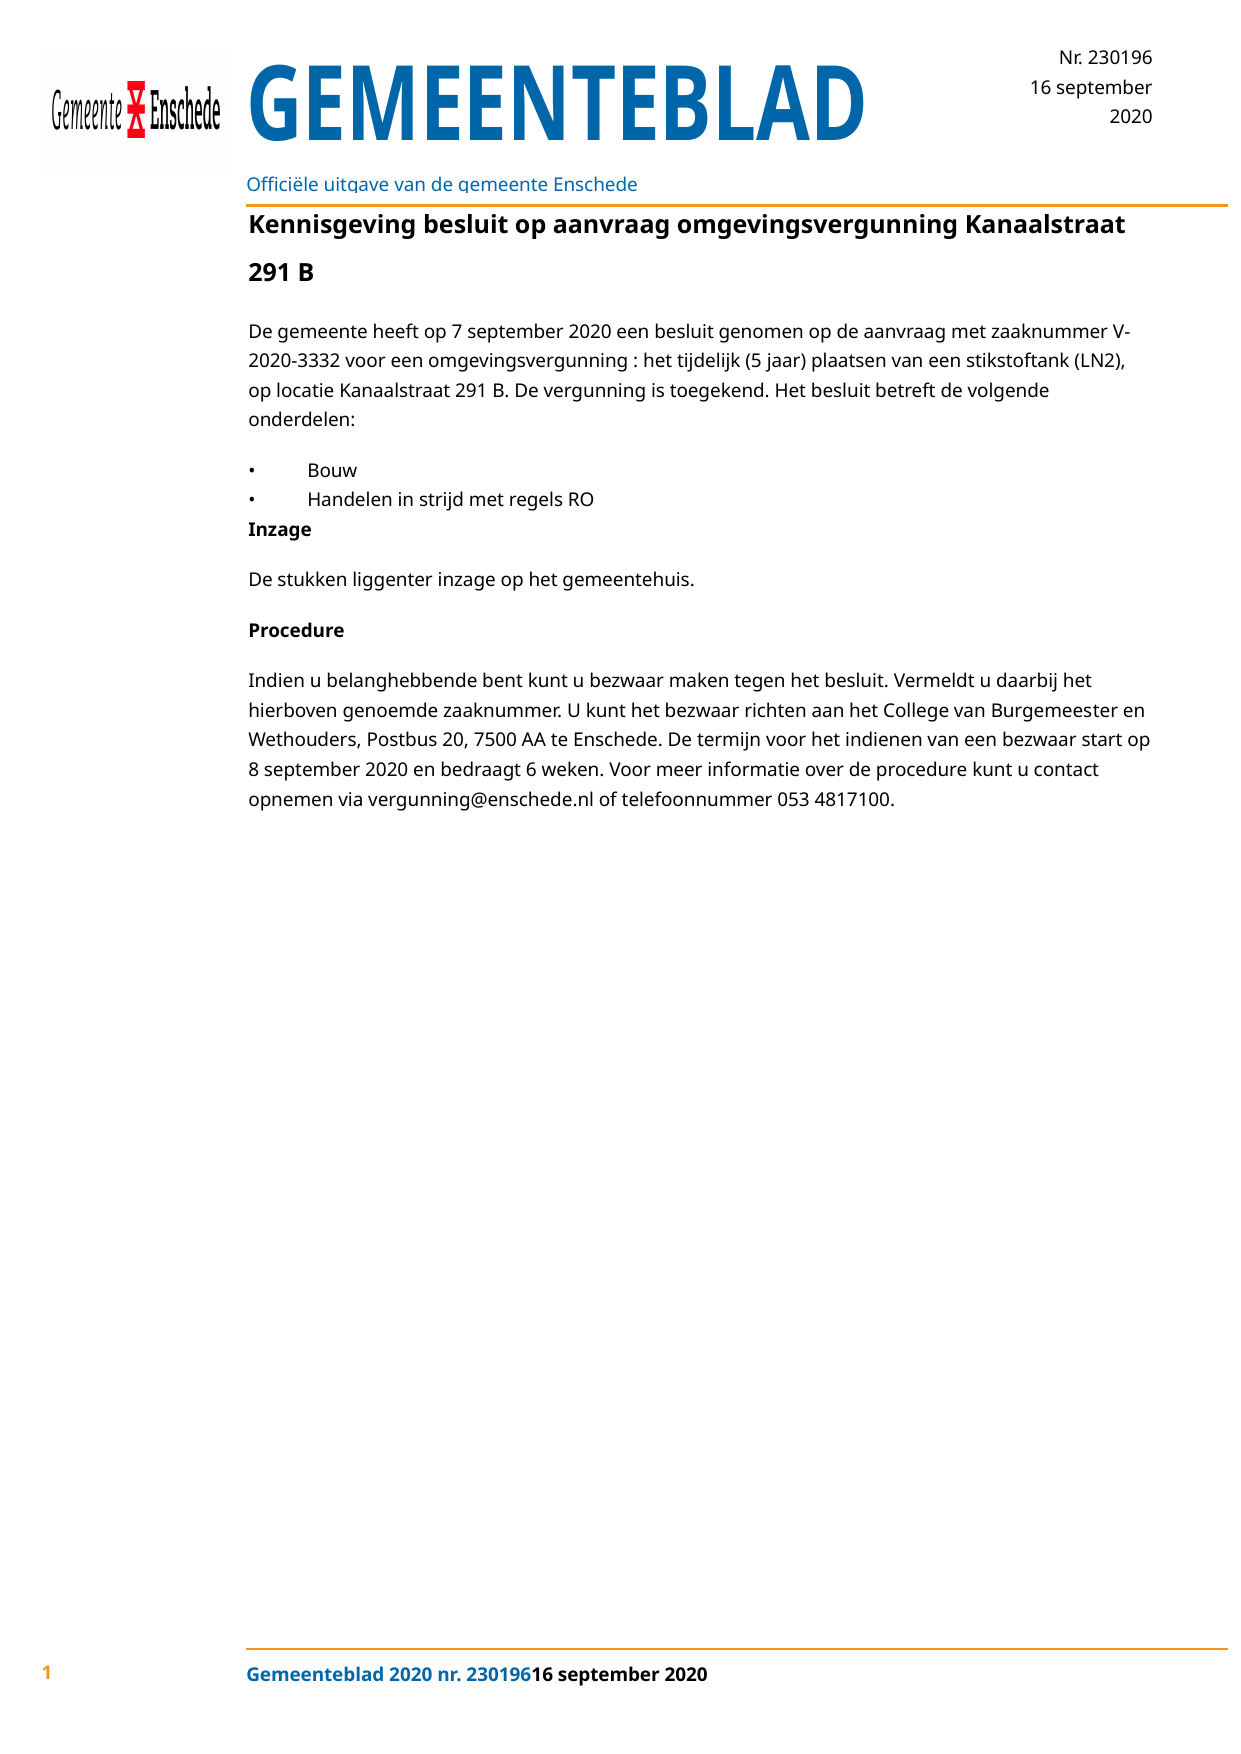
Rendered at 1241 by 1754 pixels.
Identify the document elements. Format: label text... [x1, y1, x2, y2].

text De gemeente heeft op 7 september 2020 een besluit genomen op de aanvraag met zaaknummer V-2020-3332 voor een omgevingsvergunning : het tijdelijk (5 jaar) plaatsen van een stikstoftank (LN2), op locatie Kanaalstraat 291 B. De vergunning is toegekend. Het besluit betreft de volgende onderdelen: [248, 318, 1152, 432]
picture [41, 47, 231, 172]
list Bouw [248, 457, 1152, 483]
text Inzage [248, 516, 1152, 542]
text Procedure [248, 617, 1152, 643]
text Kennisgeving besluit op aanvraag omgevingsvergunning Kanaalstraat 291 B [248, 207, 1152, 288]
text De stukken liggenter inzage op het gemeentehuis. [248, 567, 1152, 592]
list Handelen in strijd met regels RO [248, 487, 1152, 512]
text Indien u belanghebbende bent kunt u bezwaar maken tegen het besluit. Vermeldt u daarbij het hierboven genoemde zaaknummer. U kunt het bezwaar richten aan het College van Burgemees­ter en Wethouders, Postbus 20, 7500 AA te Enschede. De termijn voor het indienen van een bezwaar start op 8 september 2020 en bedraagt 6 weken. Voor meer informatie over de procedure kunt u contact opnemen via vergunning@enschede.nl of telefoonnummer 053 4817100. [248, 667, 1152, 812]
